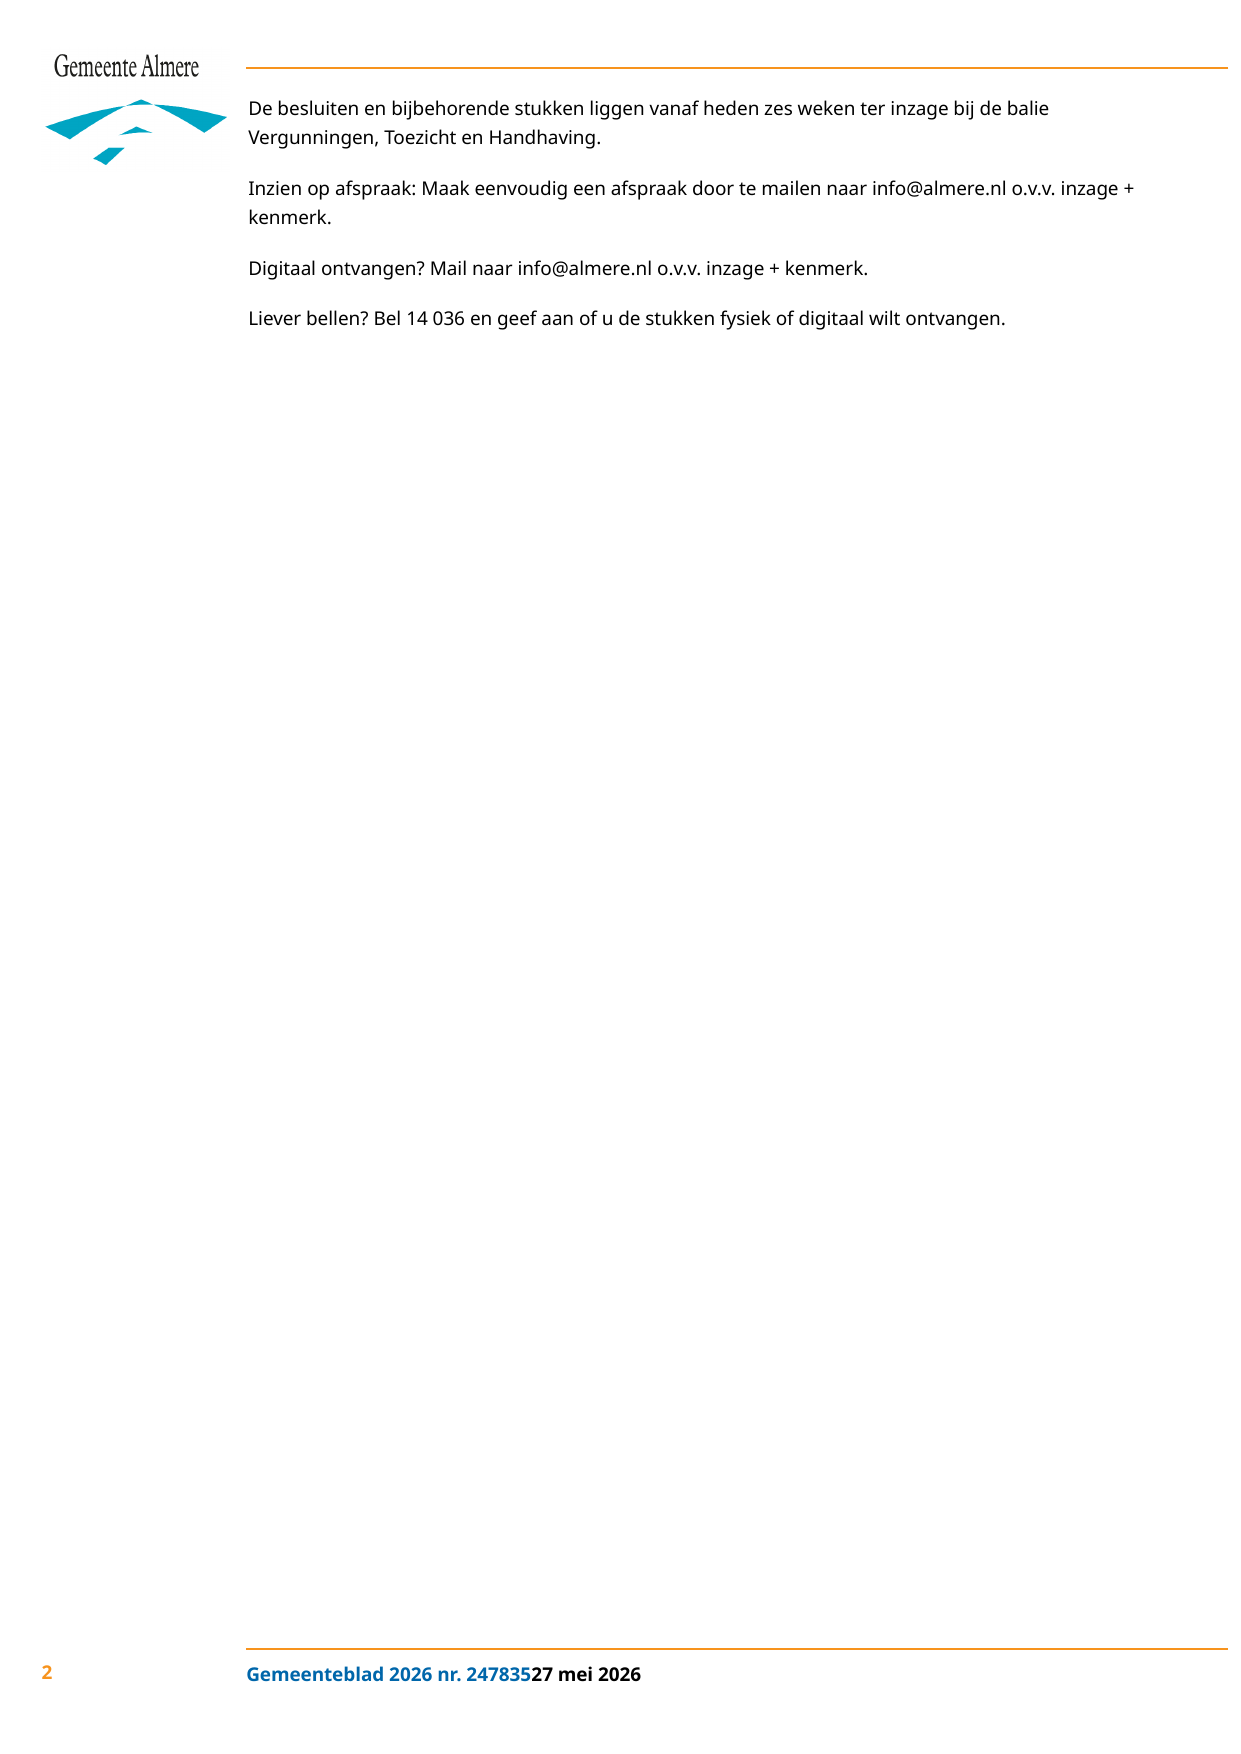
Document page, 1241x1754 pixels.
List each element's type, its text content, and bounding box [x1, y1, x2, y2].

text De besluiten en bijbehorende stukken liggen vanaf heden zes weken ter inzage bij de balie Vergunningen, Toezicht en Handhaving. [248, 95, 1152, 150]
text Inzien op afspraak: Maak eenvoudig een afspraak door te mailen naar info@almere.nl o.v.v. inzage + kenmerk. [248, 175, 1152, 230]
text Liever bellen? Bel 14 036 en geef aan of u de stukken fysiek of digitaal wilt ontvangen. [248, 305, 1152, 331]
text Digitaal ontvangen? Mail naar info@almere.nl o.v.v. inzage + kenmerk. [248, 255, 1152, 281]
picture [41, 47, 231, 172]
